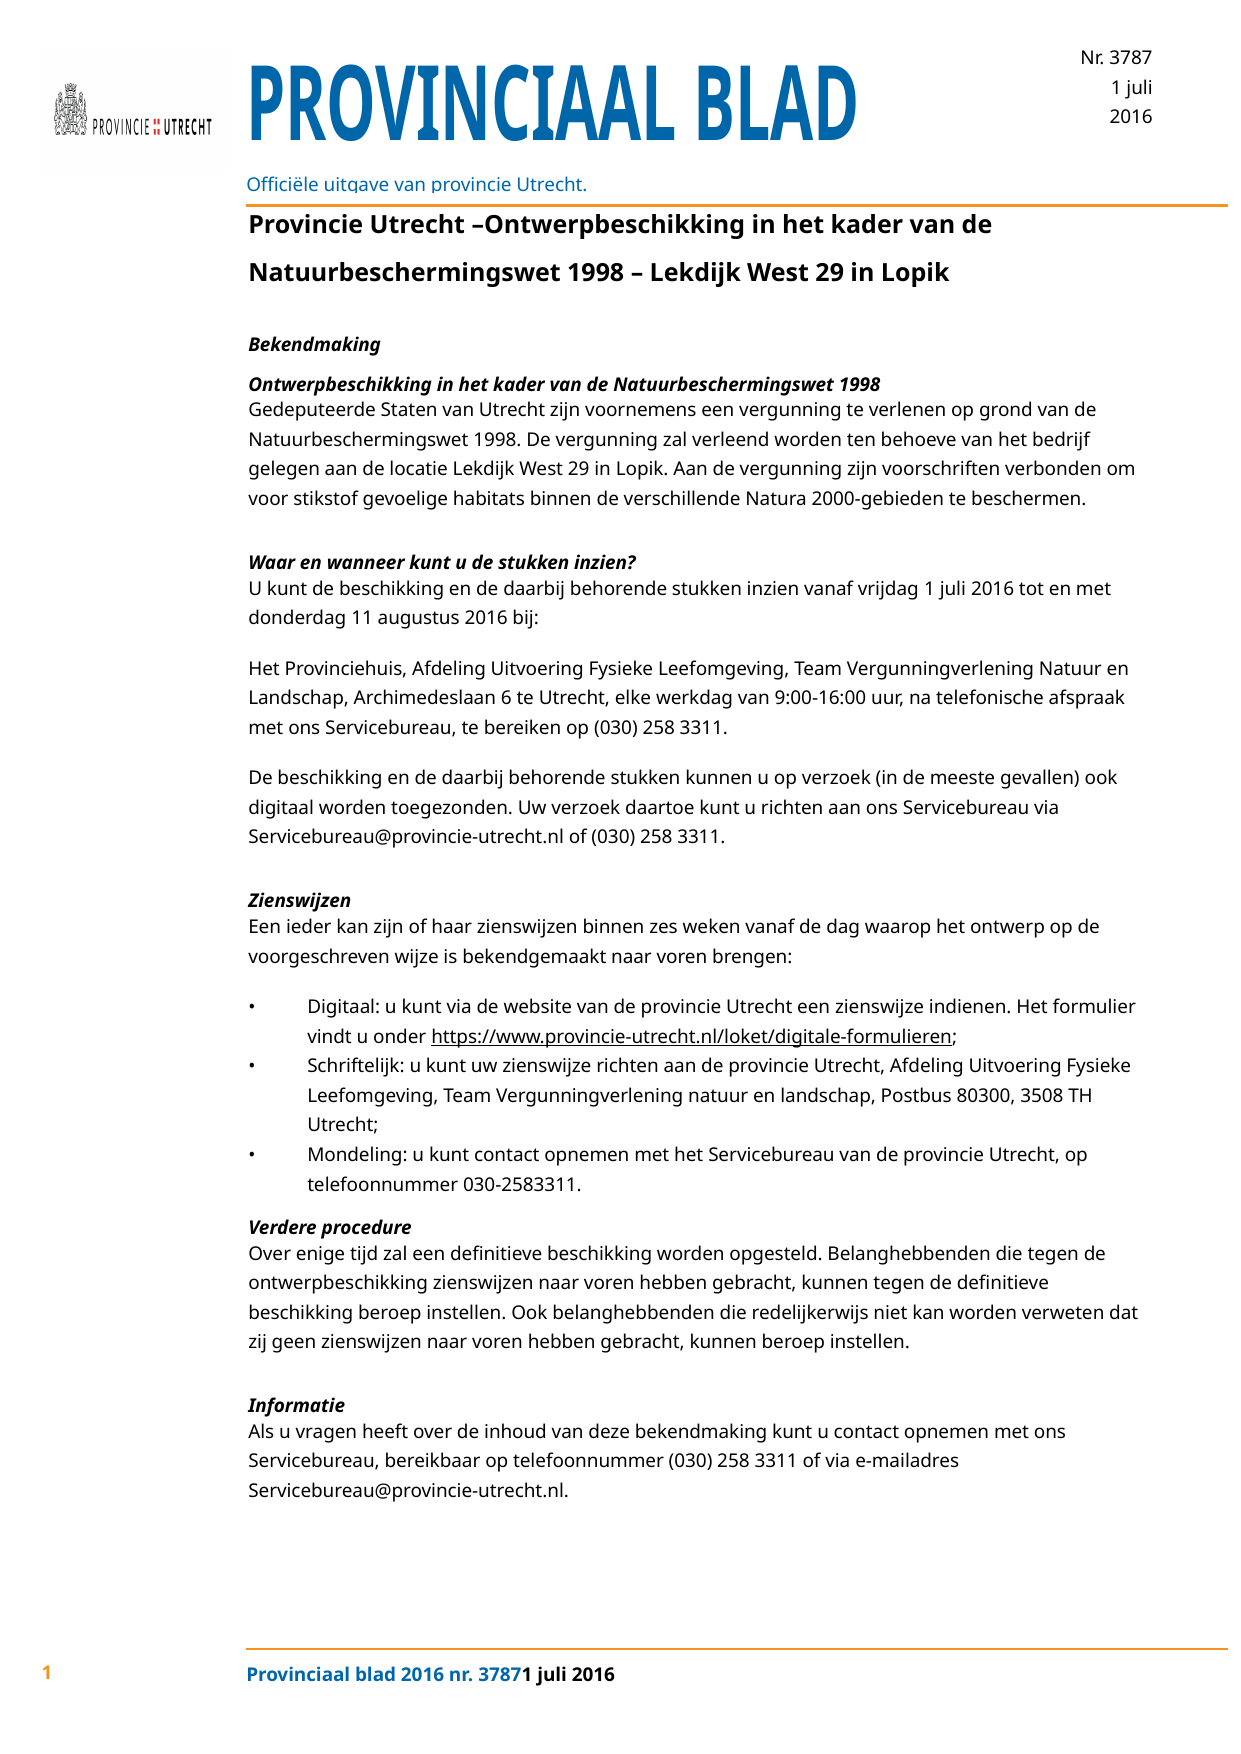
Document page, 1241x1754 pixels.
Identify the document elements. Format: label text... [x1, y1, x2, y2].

text U kunt de beschikking en de daarbij behorende stukken inzien vanaf vrijdag 1 juli 2016 tot en met donderdag 11 augustus 2016 bij: [248, 575, 1152, 630]
list Digitaal: u kunt via de website van de provincie Utrecht een zienswijze indienen. Het formulier vindt u onder https://www.provincie-utrecht.nl/loket/digitale-formulieren; [248, 993, 1152, 1049]
text Over enige tijd zal een definitieve beschikking worden opgesteld. Belanghebbenden die tegen de ontwerpbeschikking zienswijzen naar voren hebben gebracht, kunnen tegen de definitieve beschikking beroep instellen. Ook belanghebbenden die redelijkerwijs niet kan worden verweten dat zij geen zienswijzen naar voren hebben gebracht, kunnen beroep instellen. [248, 1240, 1152, 1354]
list Schriftelijk: u kunt uw zienswijze richten aan de provincie Utrecht, Afdeling Uitvoering Fysieke Leefomgeving, Team Vergunningverlening natuur en landschap, Postbus 80300, 3508 TH Utrecht; [248, 1052, 1152, 1137]
text De beschikking en de daarbij behorende stukken kunnen u op verzoek (in de meeste gevallen) ook digitaal worden toegezonden. Uw verzoek daartoe kunt u richten aan ons Servicebureau via Servicebureau@provincie-utrecht.nl of (030) 258 3311. [248, 764, 1152, 849]
text Zienswijzen [248, 888, 1152, 913]
text Provincie Utrecht –Ontwerpbeschikking in het kader van de Natuurbeschermingswet 1998 – Lekdijk West 29 in Lopik [248, 207, 1152, 288]
text Verdere procedure [248, 1214, 1152, 1240]
text Een ieder kan zijn of haar zienswijzen binnen zes weken vanaf de dag waarop het ontwerp op de voorgeschreven wijze is bekendgemaakt naar voren brengen: [248, 913, 1152, 969]
text Waar en wanneer kunt u de stukken inzien? [248, 549, 1152, 575]
text Gedeputeerde Staten van Utrecht zijn voornemens een vergunning te verlenen op grond van de Natuurbeschermingswet 1998. De vergunning zal verleend worden ten behoeve van het bedrijf gelegen aan de locatie Lekdijk West 29 in Lopik. Aan de vergunning zijn voorschriften verbonden om voor stikstof gevoelige habitats binnen de verschillende Natura 2000-gebieden te beschermen. [248, 396, 1152, 511]
list Mondeling: u kunt contact opnemen met het Servicebureau van de provincie Utrecht, op telefoonnummer 030-2583311. [248, 1141, 1152, 1197]
text Informatie [248, 1392, 1152, 1418]
text Als u vragen heeft over de inhoud van deze bekendmaking kunt u contact opnemen met ons Servicebureau, bereikbaar op telefoonnummer (030) 258 3311 of via e-mailadres Servicebureau@provincie-utrecht.nl. [248, 1418, 1152, 1503]
text Ontwerpbeschikking in het kader van de Natuurbeschermingswet 1998 [248, 371, 1152, 396]
picture [41, 47, 231, 172]
text Bekendmaking [248, 331, 1152, 357]
text Het Provinciehuis, Afdeling Uitvoering Fysieke Leefomgeving, Team Vergunningverlening Natuur en Landschap, Archimedeslaan 6 te Utrecht, elke werkdag van 9:00-16:00 uur, na telefonische afspraak met ons Servicebureau, te bereiken op (030) 258 3311. [248, 655, 1152, 740]
